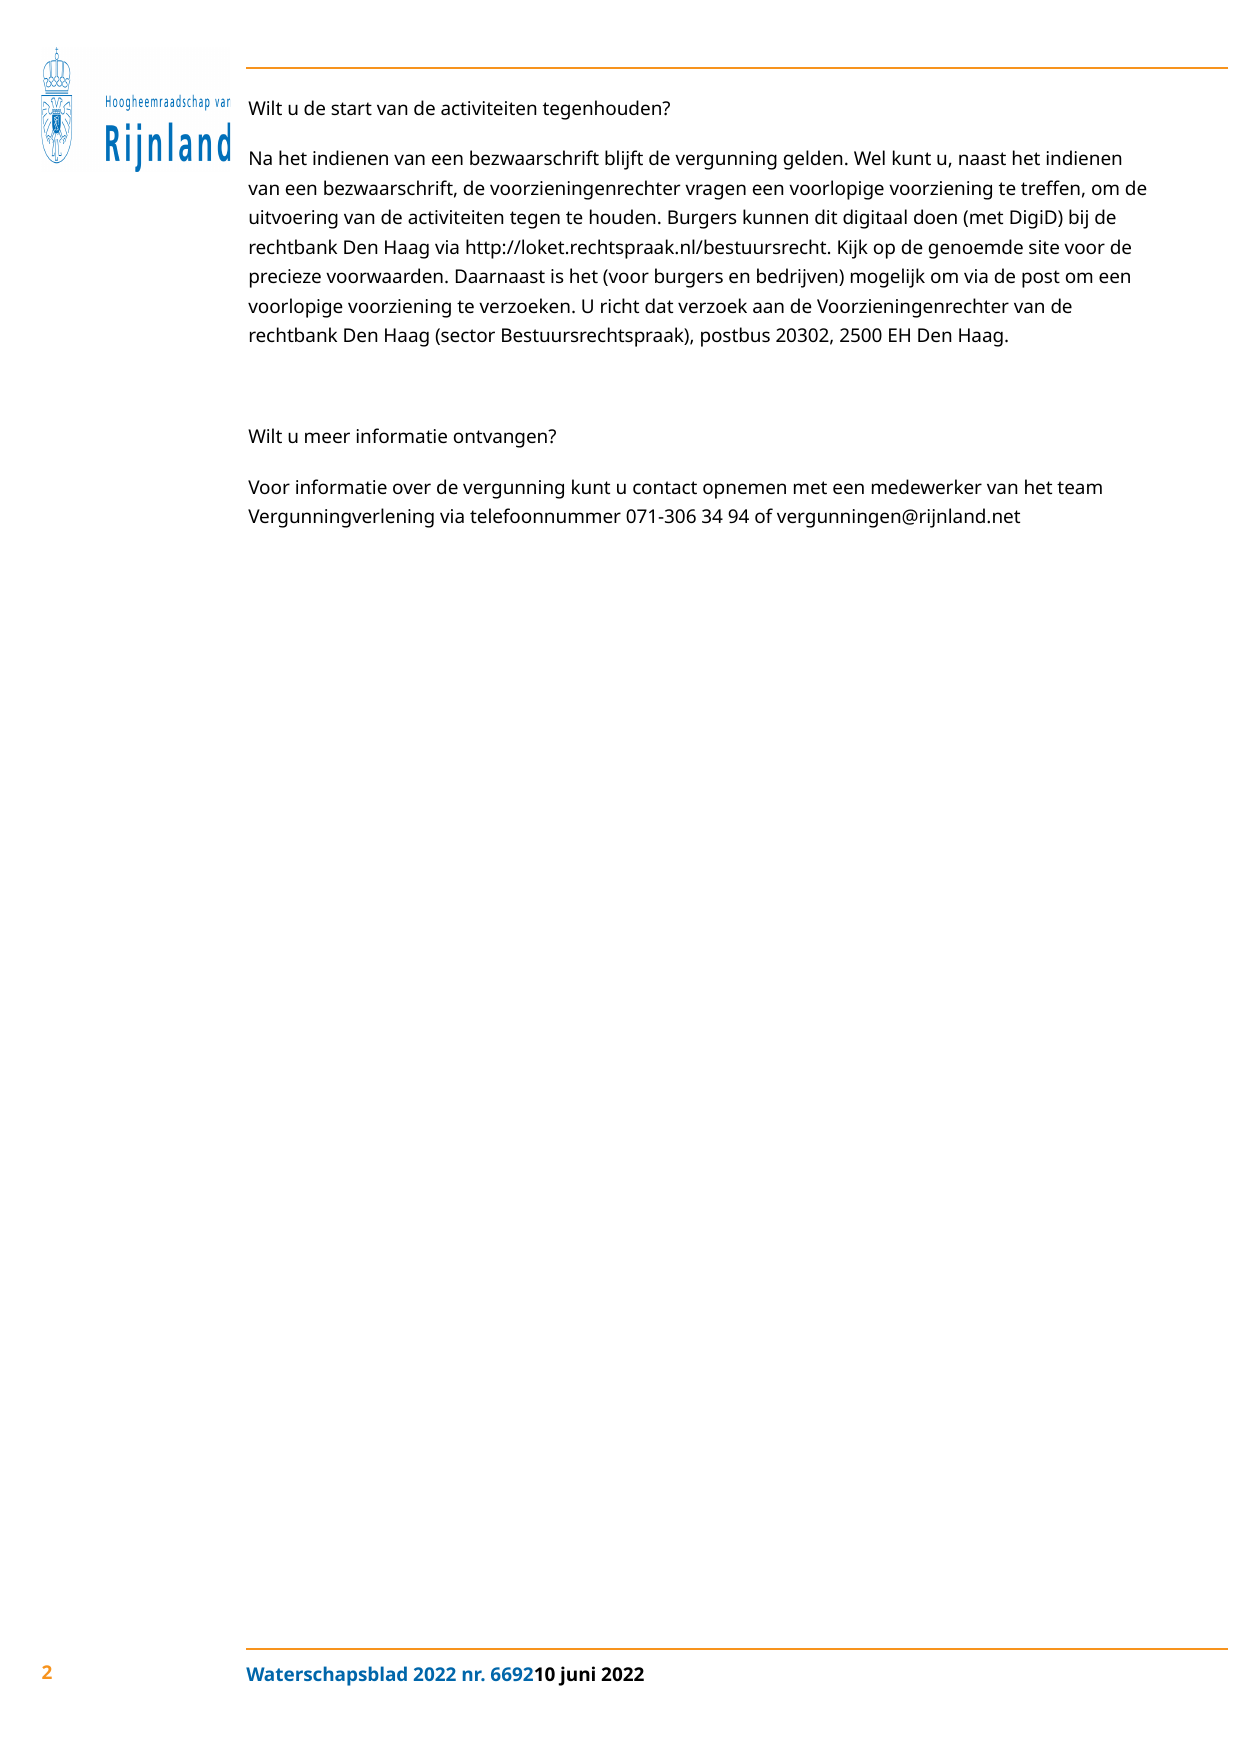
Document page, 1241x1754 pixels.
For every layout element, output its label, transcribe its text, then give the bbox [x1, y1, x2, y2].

text Na het indienen van een bezwaarschrift blijft de vergunning gelden. Wel kunt u, naast het indienen van een bezwaarschrift, de voorzieningenrechter vragen een voorlopige voorziening te treffen, om de uitvoering van de activiteiten tegen te houden. Burgers kunnen dit digitaal doen (met DigiD) bij de rechtbank Den Haag via http://loket.rechtspraak.nl/bestuursrecht. Kijk op de genoemde site voor de precieze voorwaarden. Daarnaast is het (voor burgers en bedrijven) mogelijk om via de post om een voorlopige voorziening te verzoeken. U richt dat verzoek aan de Voorzieningenrechter van de rechtbank Den Haag (sector Bestuursrechtspraak), postbus 20302, 2500 EH Den Haag. [248, 145, 1152, 348]
text Wilt u de start van de activiteiten tegenhouden? [248, 95, 1152, 121]
text Wilt u meer informatie ontvangen? [248, 423, 1152, 449]
picture [41, 47, 231, 172]
text Voor informatie over de vergunning kunt u contact opnemen met een medewerker van het team Vergunningverlening via telefoonnummer 071-306 34 94 of vergunningen@rijnland.net [248, 474, 1152, 529]
